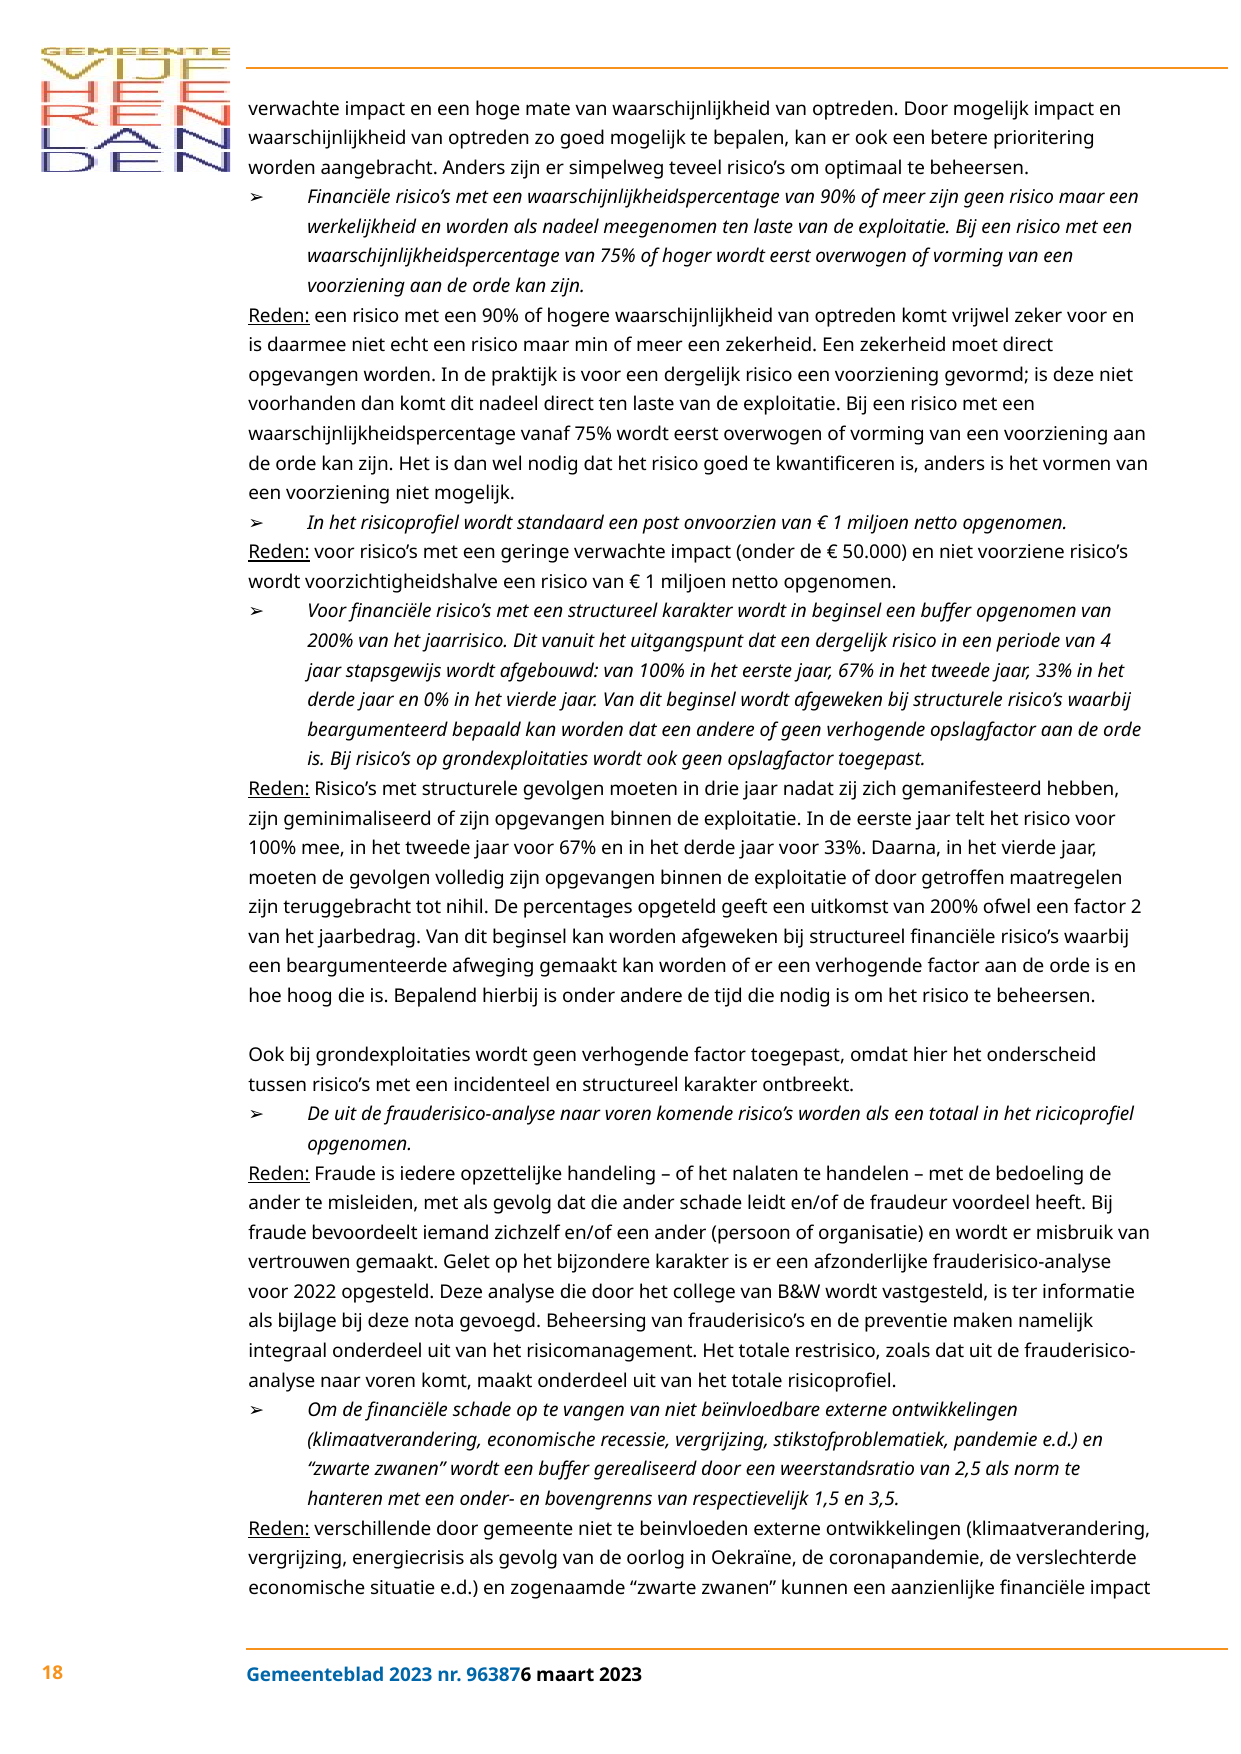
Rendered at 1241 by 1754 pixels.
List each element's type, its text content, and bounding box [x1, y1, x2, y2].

text Reden: verschillende door gemeente niet te beinvloeden externe ontwikkelingen (klimaatverandering, vergrijzing, energiecrisis als gevolg van de oorlog in Oekraïne, de coronapandemie, de verslechterde economische situatie e.d.) en zogenaamde “zwarte zwanen” kunnen een aanzienlijke financiële impact [248, 1515, 1152, 1600]
text Reden: voor risico’s met een geringe verwachte impact (onder de € 50.000) en niet voorziene risico’s wordt voorzichtigheidshalve een risico van € 1 miljoen netto opgenomen. [248, 538, 1152, 594]
text verwachte impact en een hoge mate van waarschijnlijkheid van optreden. Door mogelijk impact en waarschijnlijkheid van optreden zo goed mogelijk te bepalen, kan er ook een betere prioritering worden aangebracht. Anders zijn er simpelweg teveel risico’s om optimaal te beheersen. [248, 95, 1152, 180]
list Om de financiële schade op te vangen van niet beïnvloedbare externe ontwikkelingen (klimaatverandering, economische recessie, vergrijzing, stikstofproblematiek, pandemie e.d.) en “zwarte zwanen” wordt een buffer gerealiseerd door een weerstandsratio van 2,5 als norm te hanteren met een onder- en bovengrenns van respectievelijk 1,5 en 3,5. [248, 1396, 1152, 1511]
text Reden: Fraude is iedere opzettelijke handeling – of het nalaten te handelen – met de bedoeling de ander te misleiden, met als gevolg dat die ander schade leidt en/of de fraudeur voordeel heeft. Bij fraude bevoordeelt iemand zichzelf en/of een ander (persoon of organisatie) en wordt er misbruik van vertrouwen gemaakt. Gelet op het bijzondere karakter is er een afzonderlijke frauderisico-analyse voor 2022 opgesteld. Deze analyse die door het college van B&W wordt vastgesteld, is ter informatie als bijlage bij deze nota gevoegd. Beheersing van frauderisico’s en de preventie maken namelijk integraal onderdeel uit van het risicomanagement. Het totale restrisico, zoals dat uit de frauderisico-analyse naar voren komt, maakt onderdeel uit van het totale risicoprofiel. [248, 1160, 1152, 1393]
list De uit de frauderisico-analyse naar voren komende risico’s worden als een totaal in het ricicoprofiel opgenomen. [248, 1101, 1152, 1156]
picture [41, 47, 231, 172]
list Financiële risico’s met een waarschijnlijkheidspercentage van 90% of meer zijn geen risico maar een werkelijkheid en worden als nadeel meegenomen ten laste van de exploitatie. Bij een risico met een waarschijnlijkheidspercentage van 75% of hoger wordt eerst overwogen of vorming van een voorziening aan de orde kan zijn. [248, 183, 1152, 298]
list In het risicoprofiel wordt standaard een post onvoorzien van € 1 miljoen netto opgenomen. [248, 509, 1152, 535]
text Ook bij grondexploitaties wordt geen verhogende factor toegepast, omdat hier het onderscheid tussen risico’s met een incidenteel en structureel karakter ontbreekt. [248, 1041, 1152, 1097]
text Reden: Risico’s met structurele gevolgen moeten in drie jaar nadat zij zich gemanifesteerd hebben, zijn geminimaliseerd of zijn opgevangen binnen de exploitatie. In de eerste jaar telt het risico voor 100% mee, in het tweede jaar voor 67% en in het derde jaar voor 33%. Daarna, in het vierde jaar, moeten de gevolgen volledig zijn opgevangen binnen de exploitatie of door getroffen maatregelen zijn teruggebracht tot nihil. De percentages opgeteld geeft een uitkomst van 200% ofwel een factor 2 van het jaarbedrag. Van dit beginsel kan worden afgeweken bij structureel financiële risico’s waarbij een beargumenteerde afweging gemaakt kan worden of er een verhogende factor aan de orde is en hoe hoog die is. Bepalend hierbij is onder andere de tijd die nodig is om het risico te beheersen. [248, 775, 1152, 1008]
list Voor financiële risico’s met een structureel karakter wordt in beginsel een buffer opgenomen van 200% van het jaarrisico. Dit vanuit het uitgangspunt dat een dergelijk risico in een periode van 4 jaar stapsgewijs wordt afgebouwd: van 100% in het eerste jaar, 67% in het tweede jaar, 33% in het derde jaar en 0% in het vierde jaar. Van dit beginsel wordt afgeweken bij structurele risico’s waarbij beargumenteerd bepaald kan worden dat een andere of geen verhogende opslagfactor aan de orde is. Bij risico’s op grondexploitaties wordt ook geen opslagfactor toegepast. [248, 598, 1152, 771]
text Reden: een risico met een 90% of hogere waarschijnlijkheid van optreden komt vrijwel zeker voor en is daarmee niet echt een risico maar min of meer een zekerheid. Een zekerheid moet direct opgevangen worden. In de praktijk is voor een dergelijk risico een voorziening gevormd; is deze niet voorhanden dan komt dit nadeel direct ten laste van de exploitatie. Bij een risico met een waarschijnlijkheidspercentage vanaf 75% wordt eerst overwogen of vorming van een voorziening aan de orde kan zijn. Het is dan wel nodig dat het risico goed te kwantificeren is, anders is het vormen van een voorziening niet mogelijk. [248, 302, 1152, 505]
